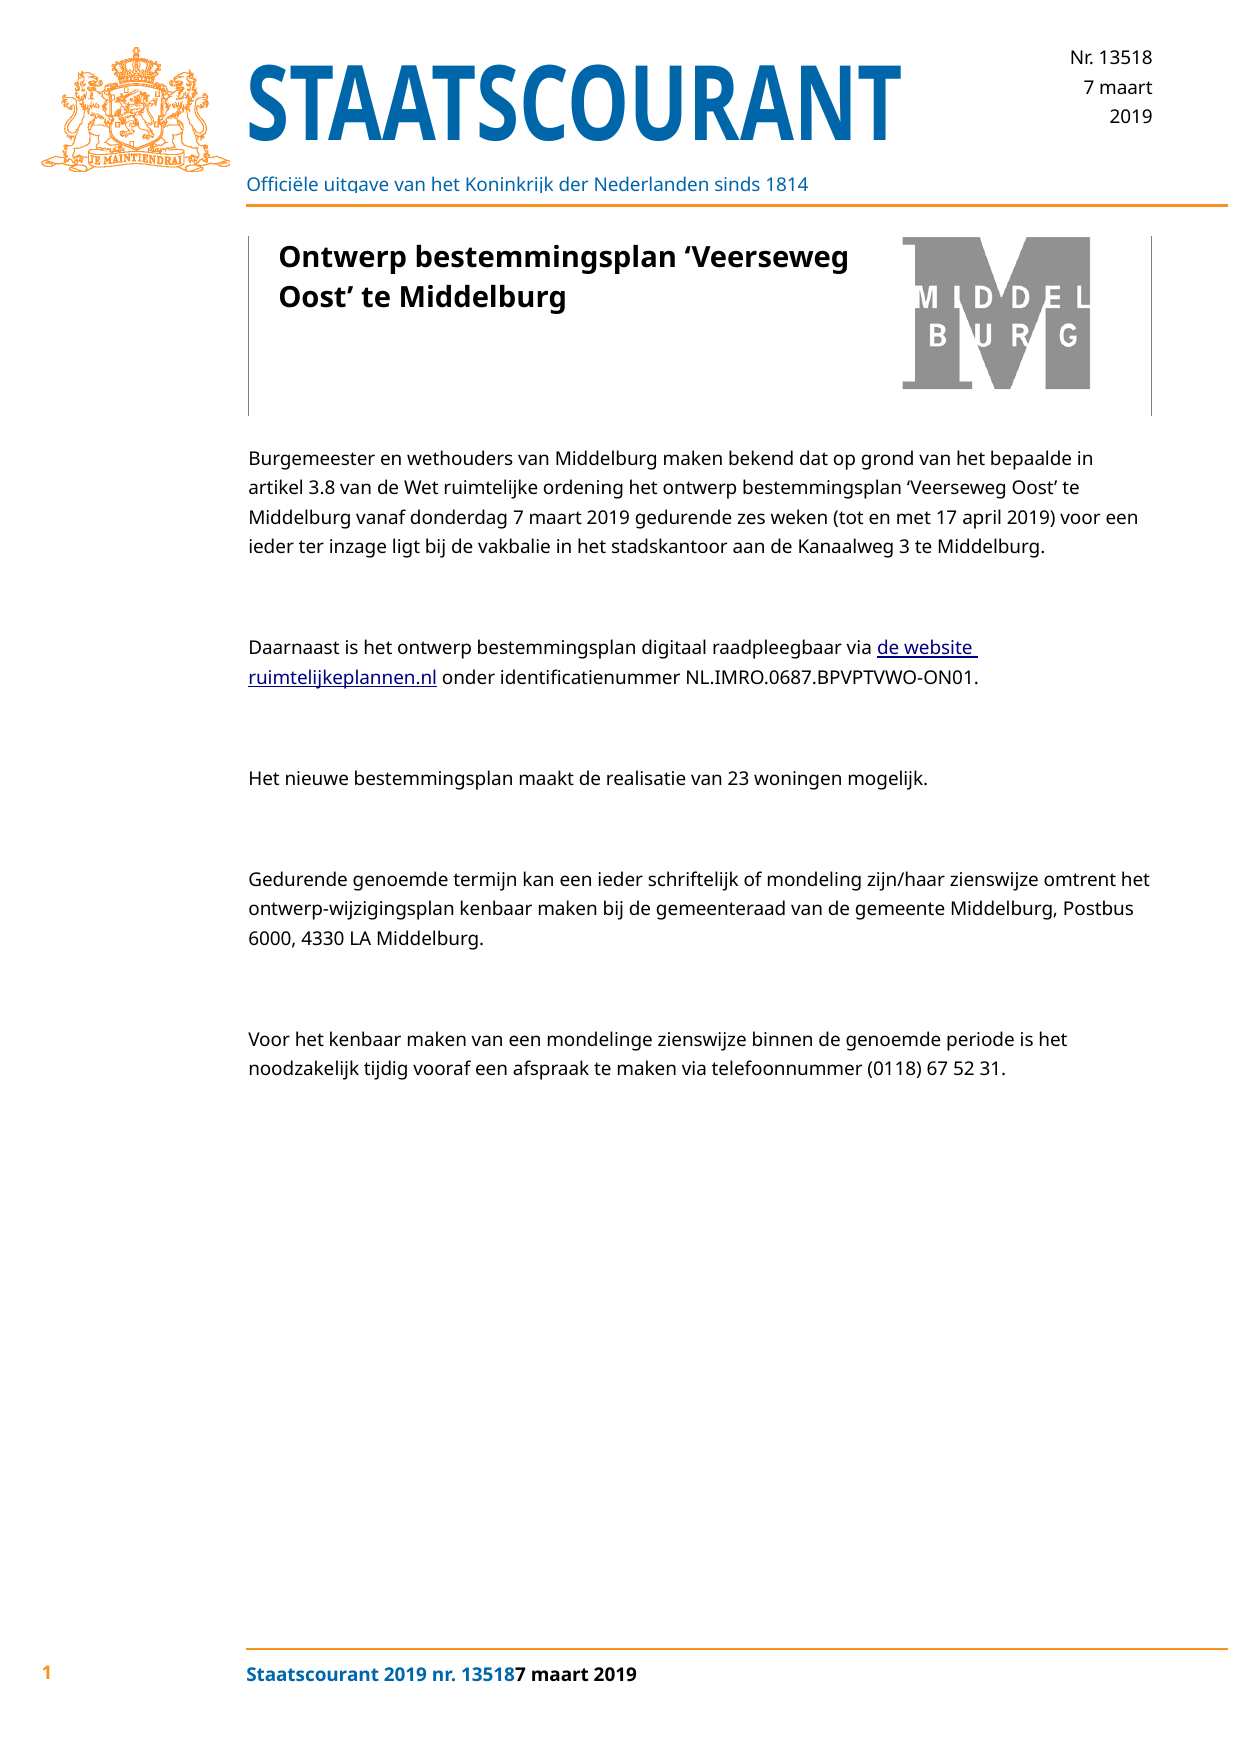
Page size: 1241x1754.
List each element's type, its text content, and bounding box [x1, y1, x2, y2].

text Gedurende genoemde termijn kan een ieder schriftelijk of mondeling zijn/haar zienswijze omtrent het ontwerp-wijzigingsplan kenbaar maken bij de gemeenteraad van de gemeente Middelburg, Postbus 6000, 4330 LA Middelburg. [248, 866, 1152, 951]
text Burgemeester en wethouders van Middelburg maken bekend dat op grond van het bepaalde in artikel 3.8 van de Wet ruimtelijke ordening het ontwerp bestemmingsplan ‘Veerseweg Oost’ te Middelburg vanaf donderdag 7 maart 2019 gedurende zes weken (tot en met 17 april 2019) voor een ieder ter inzage ligt bij de vakbalie in het stadskantoor aan de Kanaalweg 3 te Middelburg. [248, 445, 1152, 559]
text Het nieuwe bestemmingsplan maakt de realisatie van 23 woningen mogelijk. [248, 765, 1152, 791]
picture [41, 47, 231, 172]
text Voor het kenbaar maken van een mondelinge zienswijze binnen de genoemde periode is het noodzakelijk tijdig vooraf een afspraak te maken via telefoonnummer (0118) 67 52 31. [248, 1026, 1152, 1081]
picture [882, 236, 1119, 390]
text Daarnaast is het ontwerp bestemmingsplan digitaal raadpleegbaar via de website ruimtelijkeplannen.nl onder identificatienummer NL.IMRO.0687.BPVPTVWO‐ON01. [248, 634, 1152, 690]
table_header [850, 236, 1151, 416]
table_header Ontwerp bestemmingsplan ‘Veerseweg Oost’ te Middelburg [249, 236, 850, 416]
